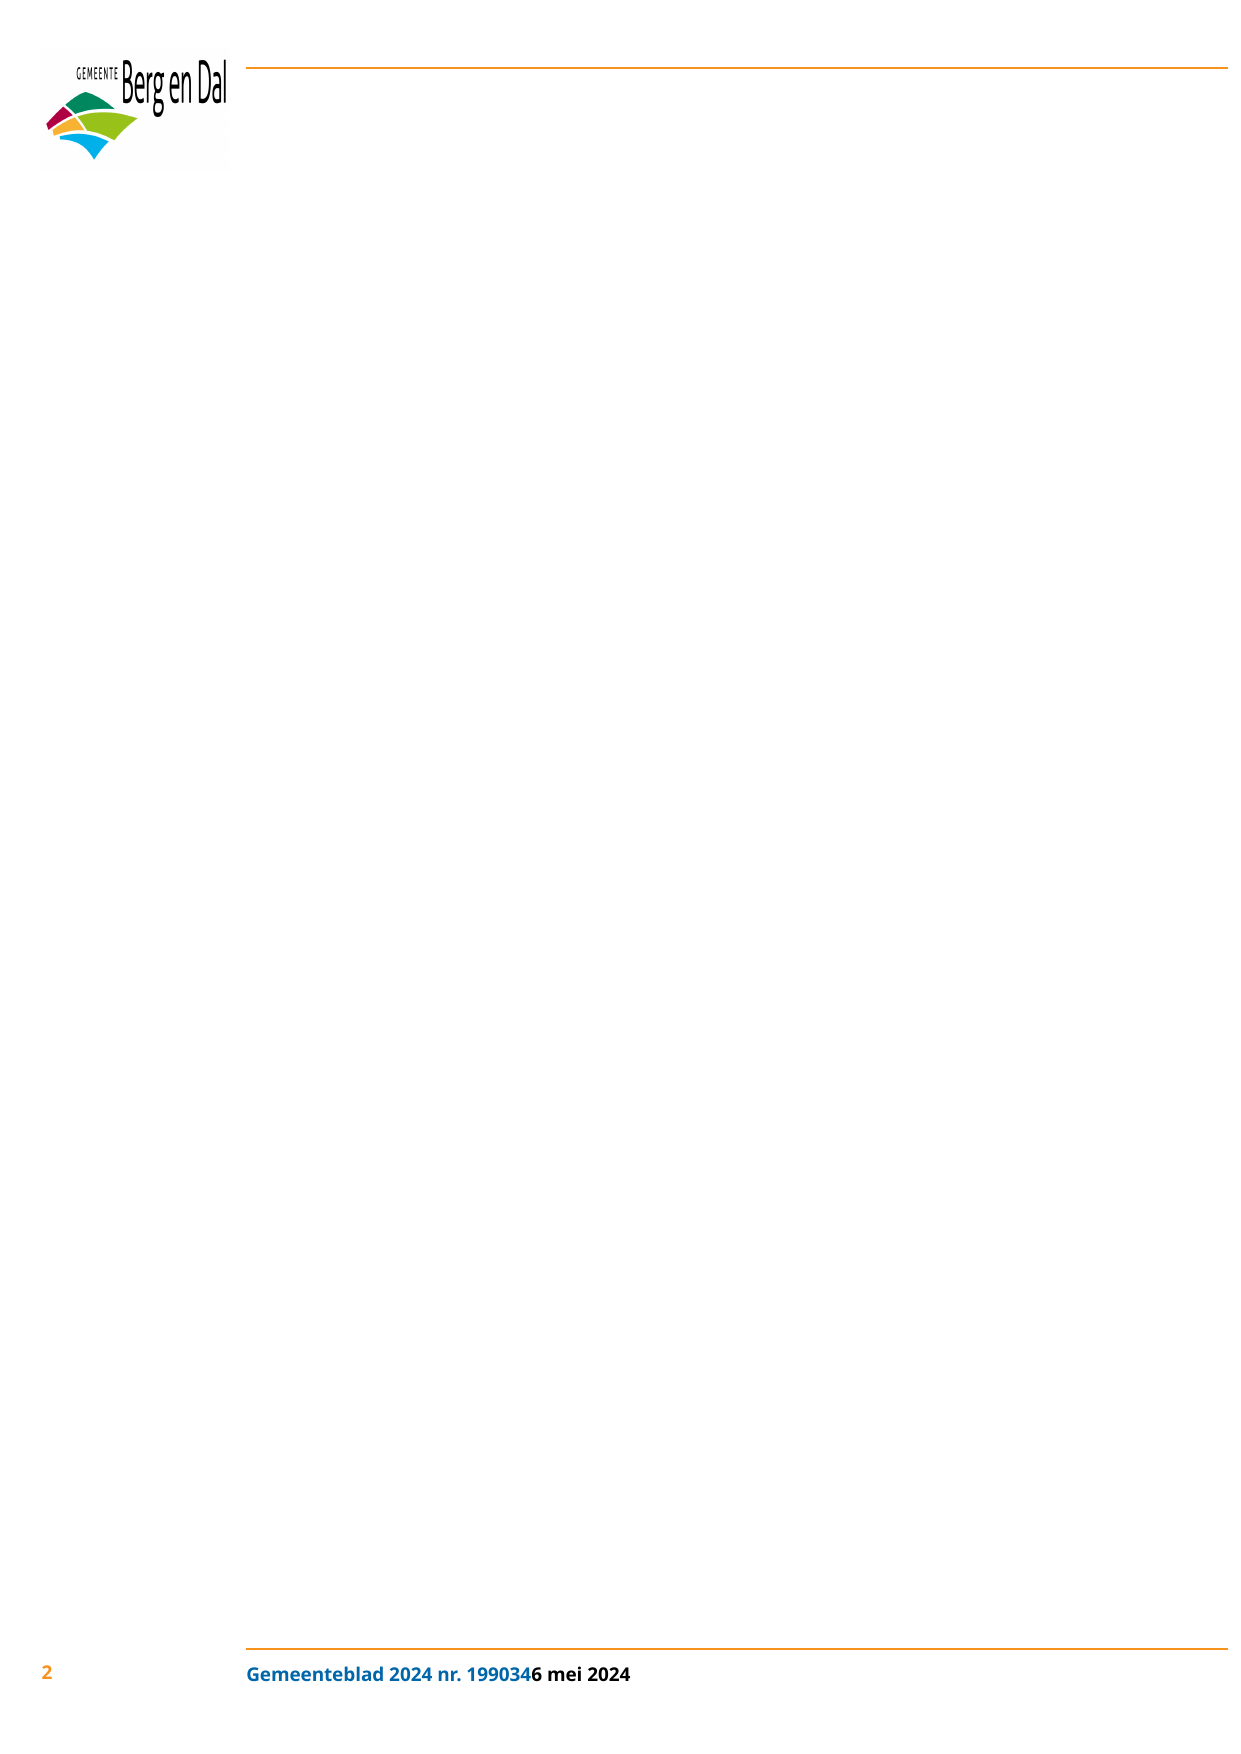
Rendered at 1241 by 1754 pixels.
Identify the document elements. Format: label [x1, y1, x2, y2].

picture [41, 47, 231, 172]
